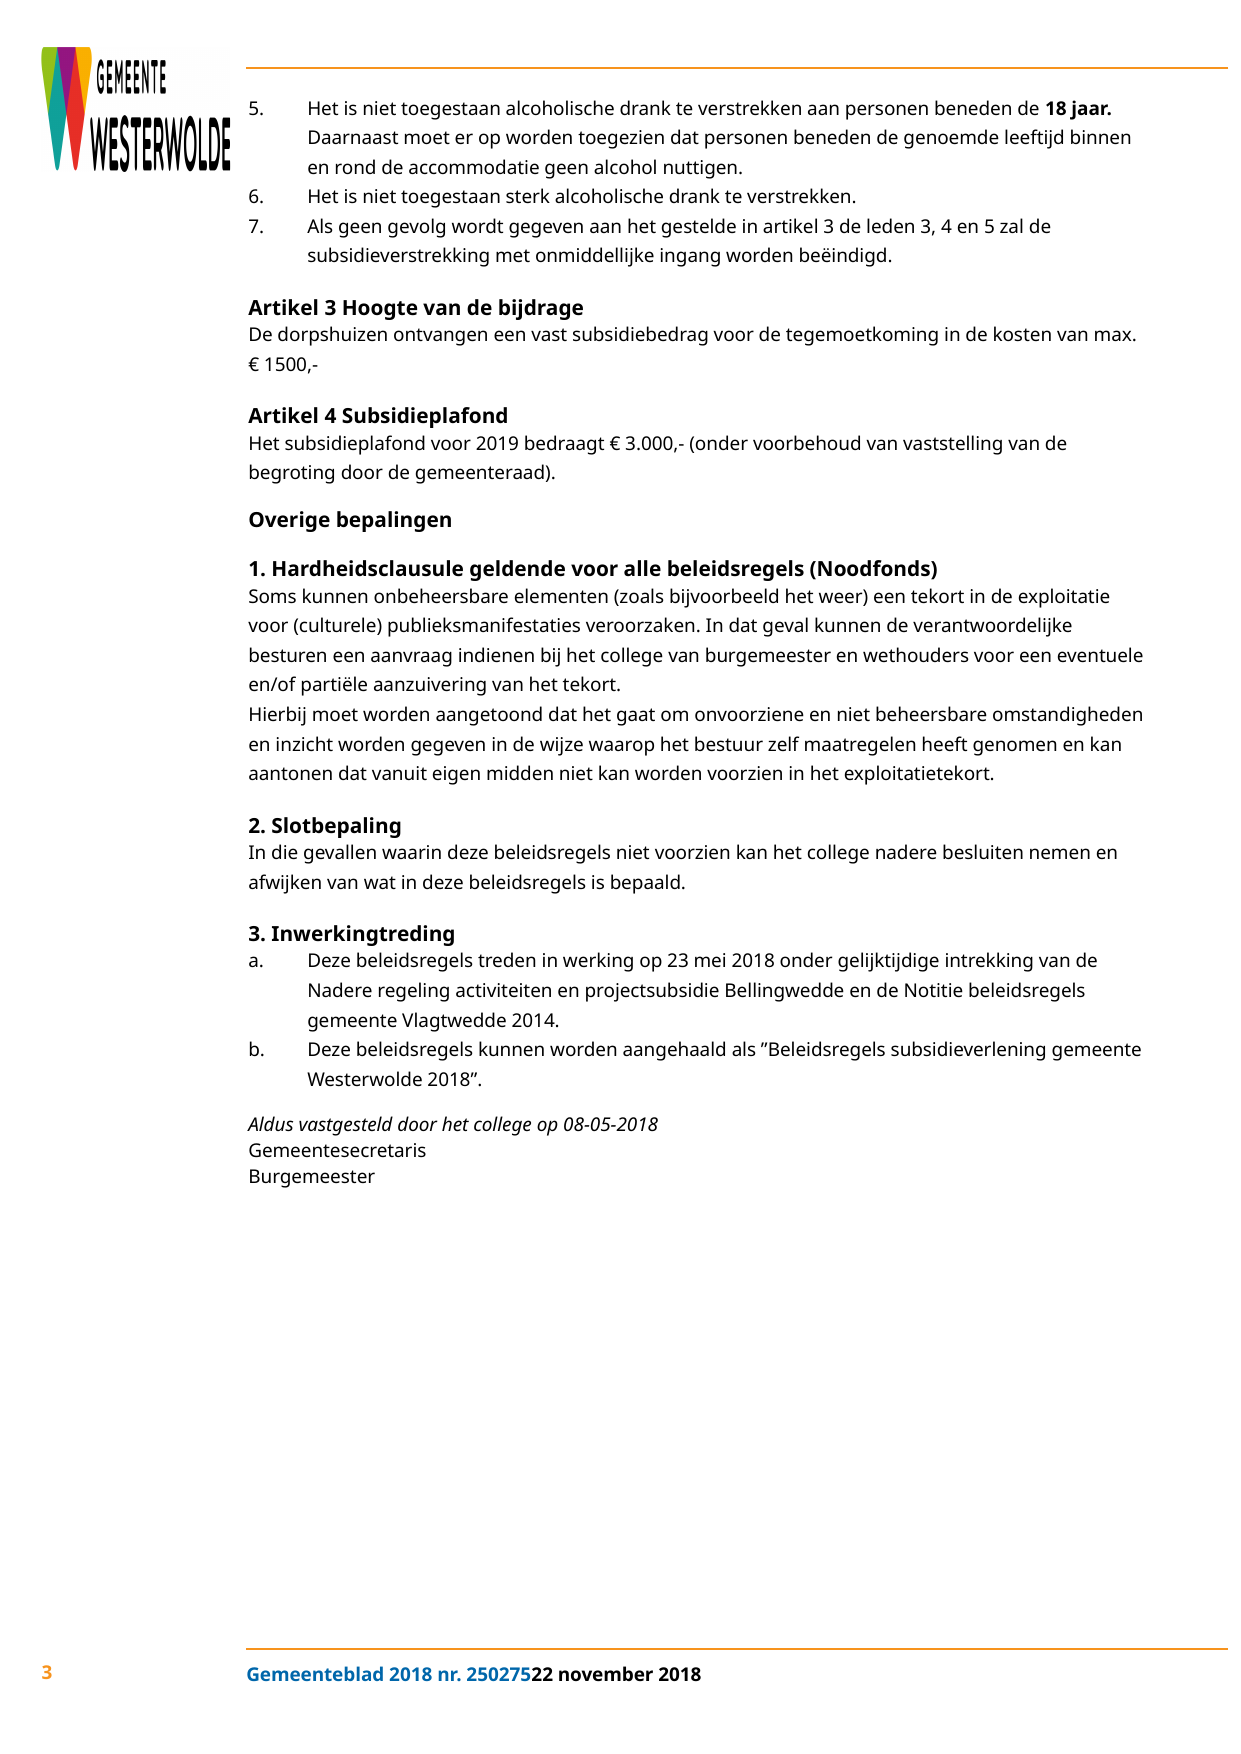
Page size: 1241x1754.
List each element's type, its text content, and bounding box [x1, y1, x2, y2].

list Het is niet toegestaan sterk alcoholische drank te verstrekken. [248, 183, 1152, 209]
text 3. Inwerkingtreding [248, 919, 1152, 948]
text Soms kunnen onbeheersbare elementen (zoals bijvoorbeeld het weer) een tekort in de exploitatie voor (culturele) publieksmanifestaties veroorzaken. In dat geval kunnen de verantwoordelijke besturen een aanvraag indienen bij het college van burgemeester en wethouders voor een eventuele en/of partiële aanzuivering van het tekort. [248, 583, 1152, 697]
text Het subsidieplafond voor 2019 bedraagt € 3.000,- (onder voorbehoud van vaststelling van de begroting door de gemeenteraad). [248, 430, 1152, 485]
text Hierbij moet worden aangetoond dat het gaat om onvoorziene en niet beheersbare omstandigheden en inzicht worden gegeven in de wijze waarop het bestuur zelf maatregelen heeft genomen en kan aantonen dat vanuit eigen midden niet kan worden voorzien in het exploitatietekort. [248, 701, 1152, 786]
list Het is niet toegestaan alcoholische drank te verstrekken aan personen beneden de 18 jaar. Daarnaast moet er op worden toegezien dat personen beneden de genoemde leeftijd binnen en rond de accommodatie geen alcohol nuttigen. [248, 95, 1152, 180]
text Burgemeester [248, 1163, 1152, 1189]
text Artikel 3 Hoogte van de bijdrage [248, 293, 1152, 322]
text Gemeentesecretaris [248, 1137, 1152, 1163]
text Overige bepalingen [248, 505, 1152, 534]
picture [41, 47, 231, 172]
text 1. Hardheidsclausule geldende voor alle beleidsregels (Noodfonds) [248, 554, 1152, 583]
text In die gevallen waarin deze beleidsregels niet voorzien kan het college nadere besluiten nemen en afwijken van wat in deze beleidsregels is bepaald. [248, 839, 1152, 894]
list Deze beleidsregels kunnen worden aangehaald als ”Beleidsregels subsidieverlening gemeente Westerwolde 2018”. [248, 1036, 1152, 1092]
text 2. Slotbepaling [248, 811, 1152, 839]
list Als geen gevolg wordt gegeven aan het gestelde in artikel 3 de leden 3, 4 en 5 zal de subsidieverstrekking met onmiddellijke ingang worden beëindigd. [248, 213, 1152, 268]
text De dorpshuizen ontvangen een vast subsidiebedrag voor de tegemoetkoming in de kosten van max. € 1500,- [248, 322, 1152, 377]
text Aldus vastgesteld door het college op 08-05-2018 [248, 1112, 1152, 1137]
text Artikel 4 Subsidieplafond [248, 402, 1152, 430]
list Deze beleidsregels treden in werking op 23 mei 2018 onder gelijktijdige intrekking van de Nadere regeling activiteiten en projectsubsidie Bellingwedde en de Notitie beleidsregels gemeente Vlagtwedde 2014. [248, 948, 1152, 1033]
